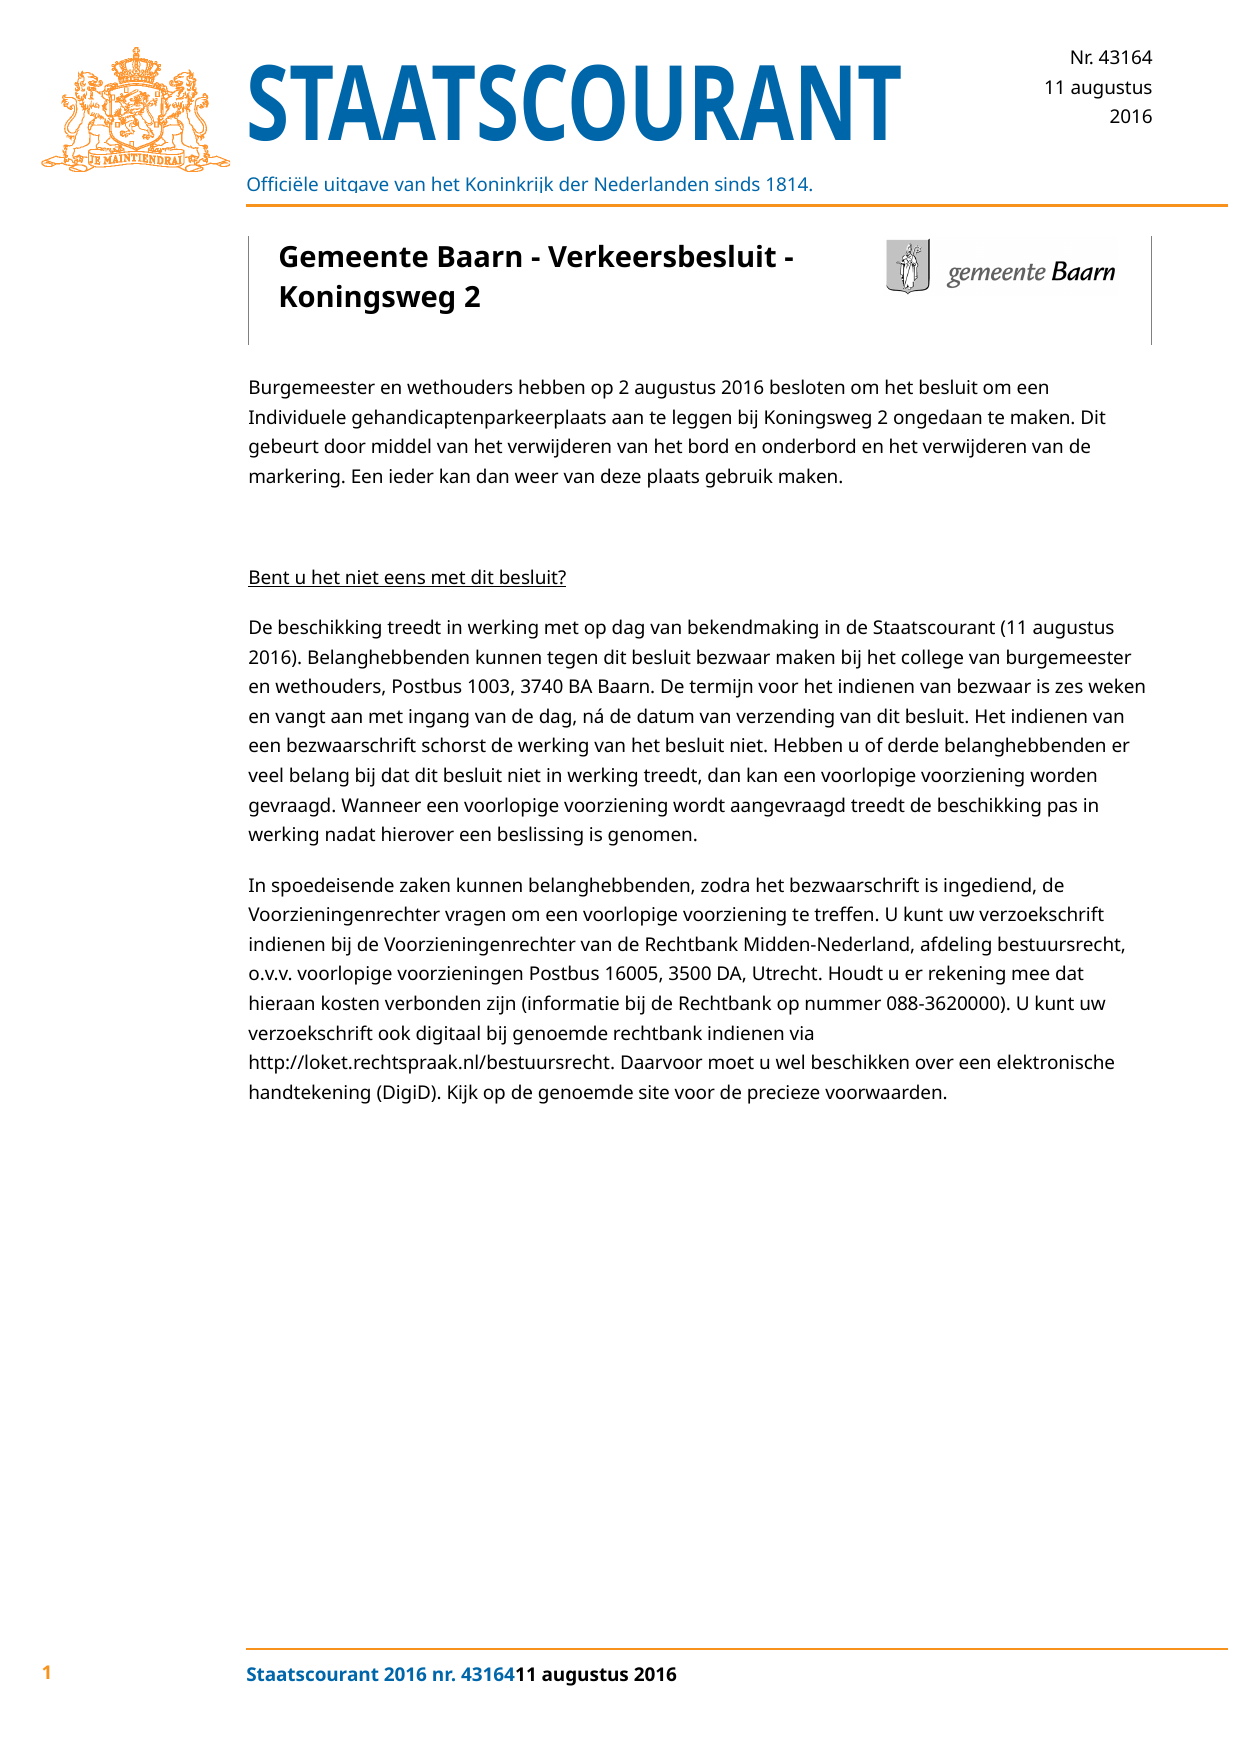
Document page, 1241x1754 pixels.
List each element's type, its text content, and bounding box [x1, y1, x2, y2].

text De beschikking treedt in werking met op dag van bekendmaking in de Staatscourant (11 augustus 2016). Belanghebbenden kunnen tegen dit besluit bezwaar maken bij het college van burgemeester en wethouders, Postbus 1003, 3740 BA Baarn. De termijn voor het indienen van bezwaar is zes weken en vangt aan met ingang van de dag, ná de datum van verzending van dit besluit. Het indienen van een bezwaarschrift schorst de werking van het besluit niet. Hebben u of derde belanghebbenden er veel belang bij dat dit besluit niet in werking treedt, dan kan een voorlopige voorziening worden gevraagd. Wanneer een voorlopige voorziening wordt aangevraagd treedt de beschikking pas in werking nadat hierover een beslissing is genomen. [248, 614, 1152, 847]
picture [882, 236, 1119, 296]
text Burgemeester en wethouders hebben op 2 augustus 2016 besloten om het besluit om een Individuele gehandicaptenparkeerplaats aan te leggen bij Koningsweg 2 ongedaan te maken. Dit gebeurt door middel van het verwijderen van het bord en onderbord en het verwijderen van de markering. Een ieder kan dan weer van deze plaats gebruik maken. [248, 374, 1152, 489]
text In spoedeisende zaken kunnen belanghebbenden, zodra het bezwaarschrift is ingediend, de Voorzieningenrechter vragen om een voorlopige voorziening te treffen. U kunt uw verzoekschrift indienen bij de Voorzieningenrechter van de Rechtbank Midden-Nederland, afdeling bestuursrecht, o.v.v. voorlopige voorzieningen Postbus 16005, 3500 DA, Utrecht. Houdt u er rekening mee dat hieraan kosten verbonden zijn (informatie bij de Rechtbank op nummer 088-3620000). U kunt uw verzoekschrift ook digitaal bij genoemde rechtbank indienen via http://loket.rechtspraak.nl/bestuursrecht. Daarvoor moet u wel beschikken over een elektronische handtekening (DigiD). Kijk op de genoemde site voor de precieze voorwaarden. [248, 872, 1152, 1104]
picture [41, 47, 231, 172]
text Bent u het niet eens met dit besluit? [248, 564, 1152, 589]
table_header [850, 236, 1151, 345]
table_header Gemeente Baarn - Verkeersbesluit - Koningsweg 2 [249, 236, 850, 345]
